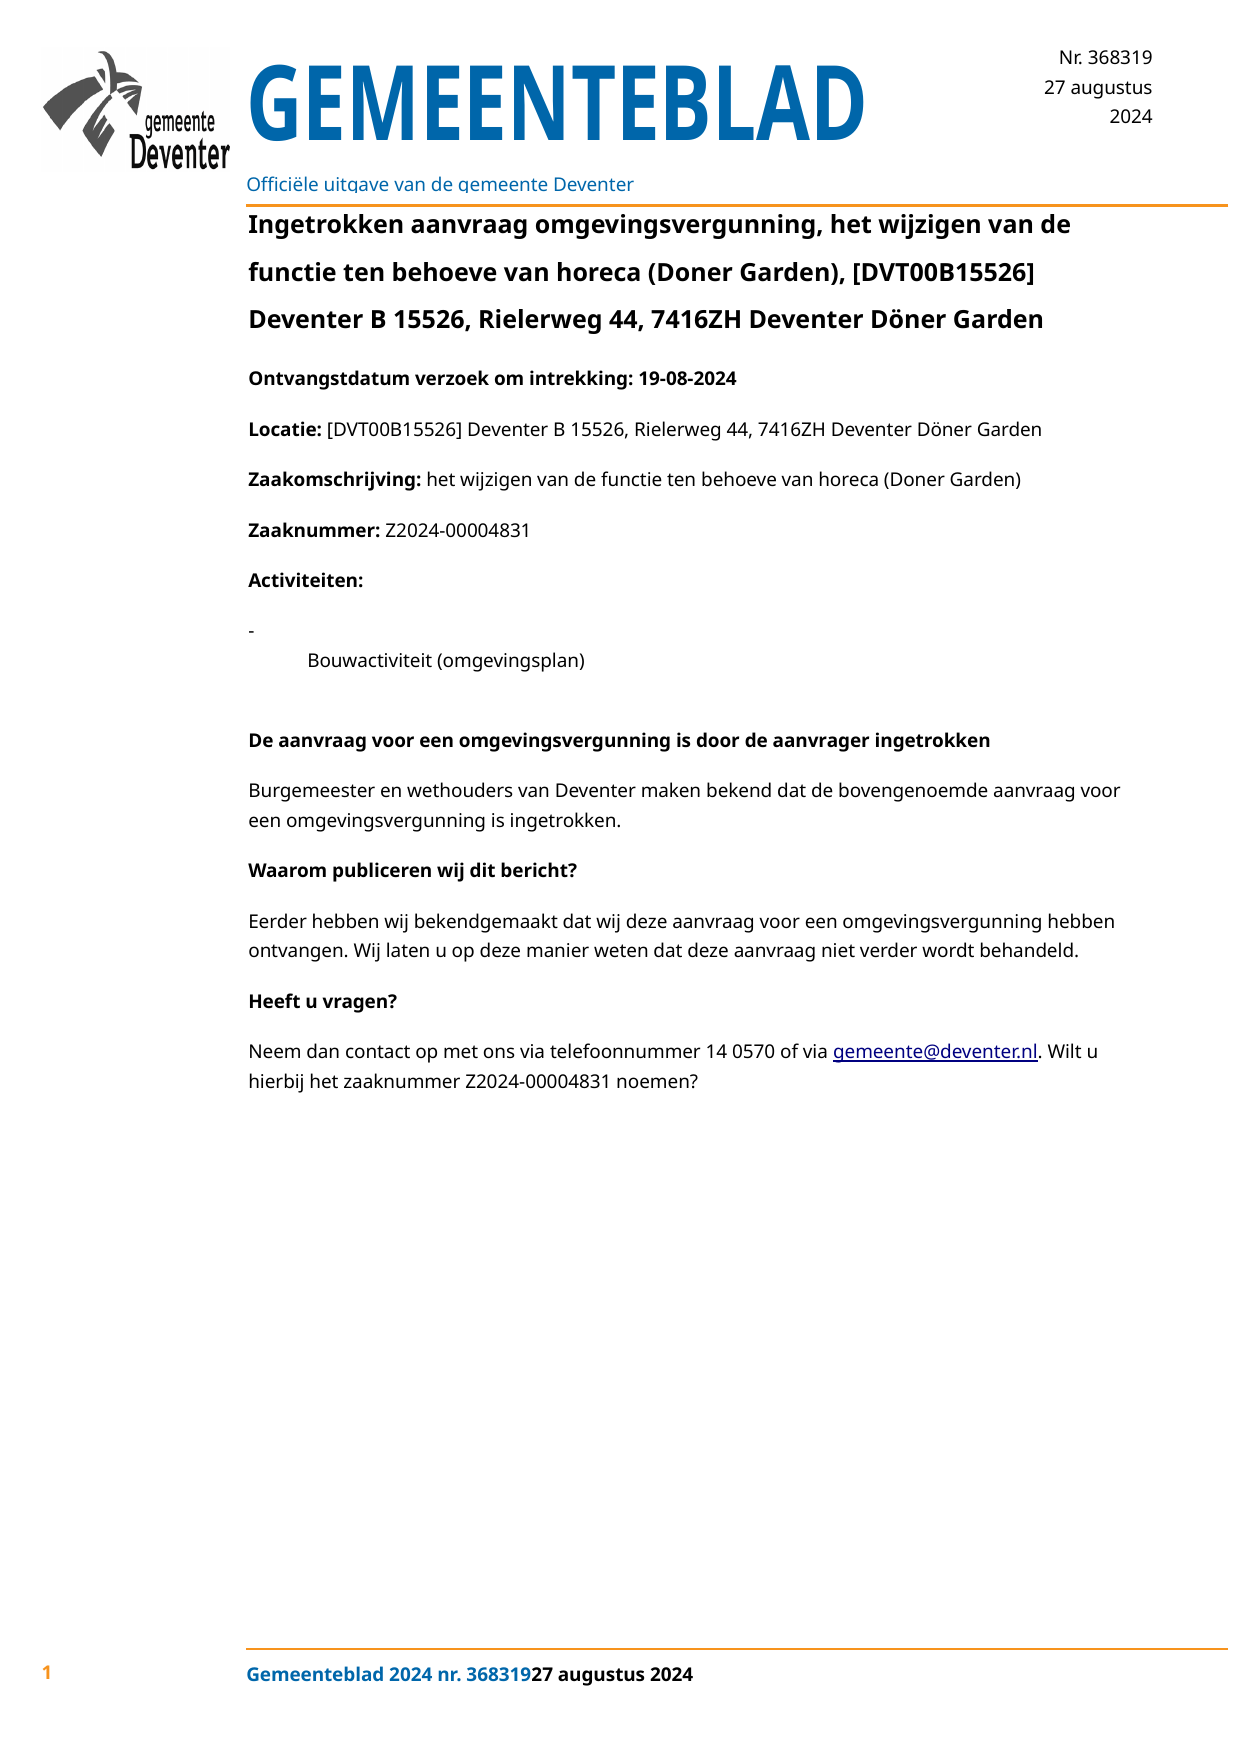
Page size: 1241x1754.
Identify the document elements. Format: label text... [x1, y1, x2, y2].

text De aanvraag voor een omgevingsvergunning is door de aanvrager ingetrokken [248, 727, 1152, 753]
text Ingetrokken aanvraag omgevingsvergunning, het wijzigen van de functie ten behoeve van horeca (Doner Garden), [DVT00B15526] Deventer B 15526, Rielerweg 44, 7416ZH Deventer Döner Garden [248, 207, 1152, 336]
text Ontvangstdatum verzoek om intrekking: 19-08-2024 [248, 366, 1152, 391]
picture [41, 47, 231, 172]
text Locatie: [DVT00B15526] Deventer B 15526, Rielerweg 44, 7416ZH Deventer Döner Garden [248, 416, 1152, 442]
text Waarom publiceren wij dit bericht? [248, 858, 1152, 883]
text Activiteiten: [248, 567, 1152, 593]
text Zaakomschrijving: het wijzigen van de functie ten behoeve van horeca (Doner Garden) [248, 466, 1152, 492]
text Burgemeester en wethouders van Deventer maken bekend dat de bovengenoemde aanvraag voor een omgevingsvergunning is ingetrokken. [248, 778, 1152, 833]
list Bouwactiviteit (omgevingsplan) [248, 647, 1152, 673]
text Zaaknummer: Z2024-00004831 [248, 517, 1152, 542]
text Heeft u vragen? [248, 988, 1152, 1014]
text Eerder hebben wij bekendgemaakt dat wij deze aanvraag voor een omgevingsvergunning hebben ontvangen. Wij laten u op deze manier weten dat deze aanvraag niet verder wordt behandeld. [248, 908, 1152, 963]
text Neem dan contact op met ons via telefoonnummer 14 0570 of via gemeente@deventer.nl. Wilt u hierbij het zaaknummer Z2024-00004831 noemen? [248, 1038, 1152, 1094]
